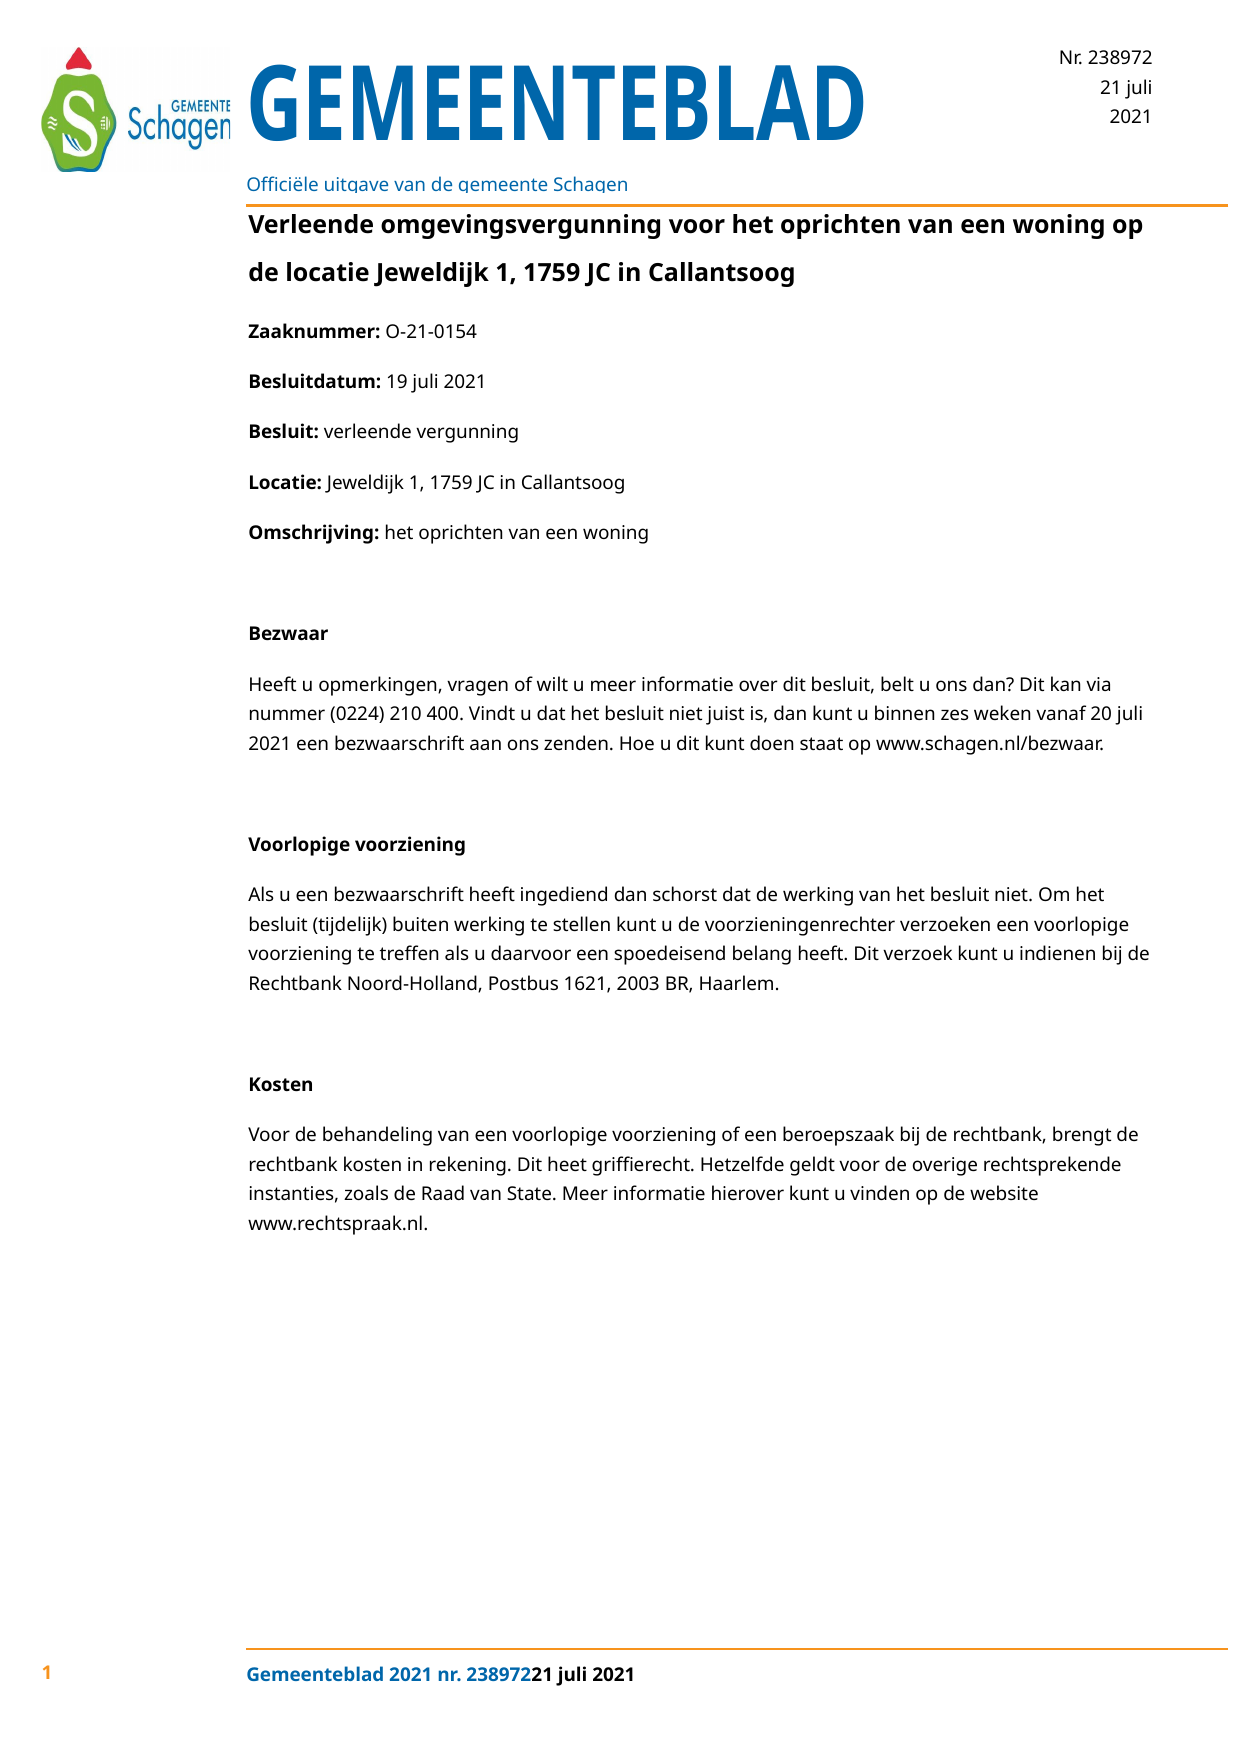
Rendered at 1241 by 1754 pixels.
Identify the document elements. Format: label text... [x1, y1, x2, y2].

text Locatie: Jeweldijk 1, 1759 JC in Callantsoog [248, 469, 1152, 495]
text Omschrijving: het oprichten van een woning [248, 519, 1152, 545]
text Besluit: verleende vergunning [248, 419, 1152, 444]
text Voorlopige voorziening [248, 831, 1152, 857]
text Kosten [248, 1071, 1152, 1097]
text Besluitdatum: 19 juli 2021 [248, 368, 1152, 394]
text Bezwaar [248, 620, 1152, 646]
text Heeft u opmerkingen, vragen of wilt u meer informatie over dit besluit, belt u ons dan? Dit kan via nummer (0224) 210 400. Vindt u dat het besluit niet juist is, dan kunt u binnen zes weken vanaf 20 juli 2021 een bezwaarschrift aan ons zenden. Hoe u dit kunt doen staat op www.schagen.nl/bezwaar. [248, 671, 1152, 756]
text Zaaknummer: O-21-0154 [248, 318, 1152, 344]
text Voor de behandeling van een voorlopige voorziening of een beroepszaak bij de rechtbank, brengt de rechtbank kosten in rekening. Dit heet griffierecht. Hetzelfde geldt voor de overige rechtsprekende instanties, zoals de Raad van State. Meer informatie hierover kunt u vinden op de website www.rechtspraak.nl. [248, 1121, 1152, 1236]
text Verleende omgevingsvergunning voor het oprichten van een woning op de locatie Jeweldijk 1, 1759 JC in Callantsoog [248, 207, 1152, 288]
text Als u een bezwaarschrift heeft ingediend dan schorst dat de werking van het besluit niet. Om het besluit (tijdelijk) buiten werking te stellen kunt u de voorzieningenrechter verzoeken een voorlopige voorziening te treffen als u daarvoor een spoedeisend belang heeft. Dit verzoek kunt u indienen bij de Rechtbank Noord-Holland, Postbus 1621, 2003 BR, Haarlem. [248, 881, 1152, 996]
picture [41, 47, 231, 172]
